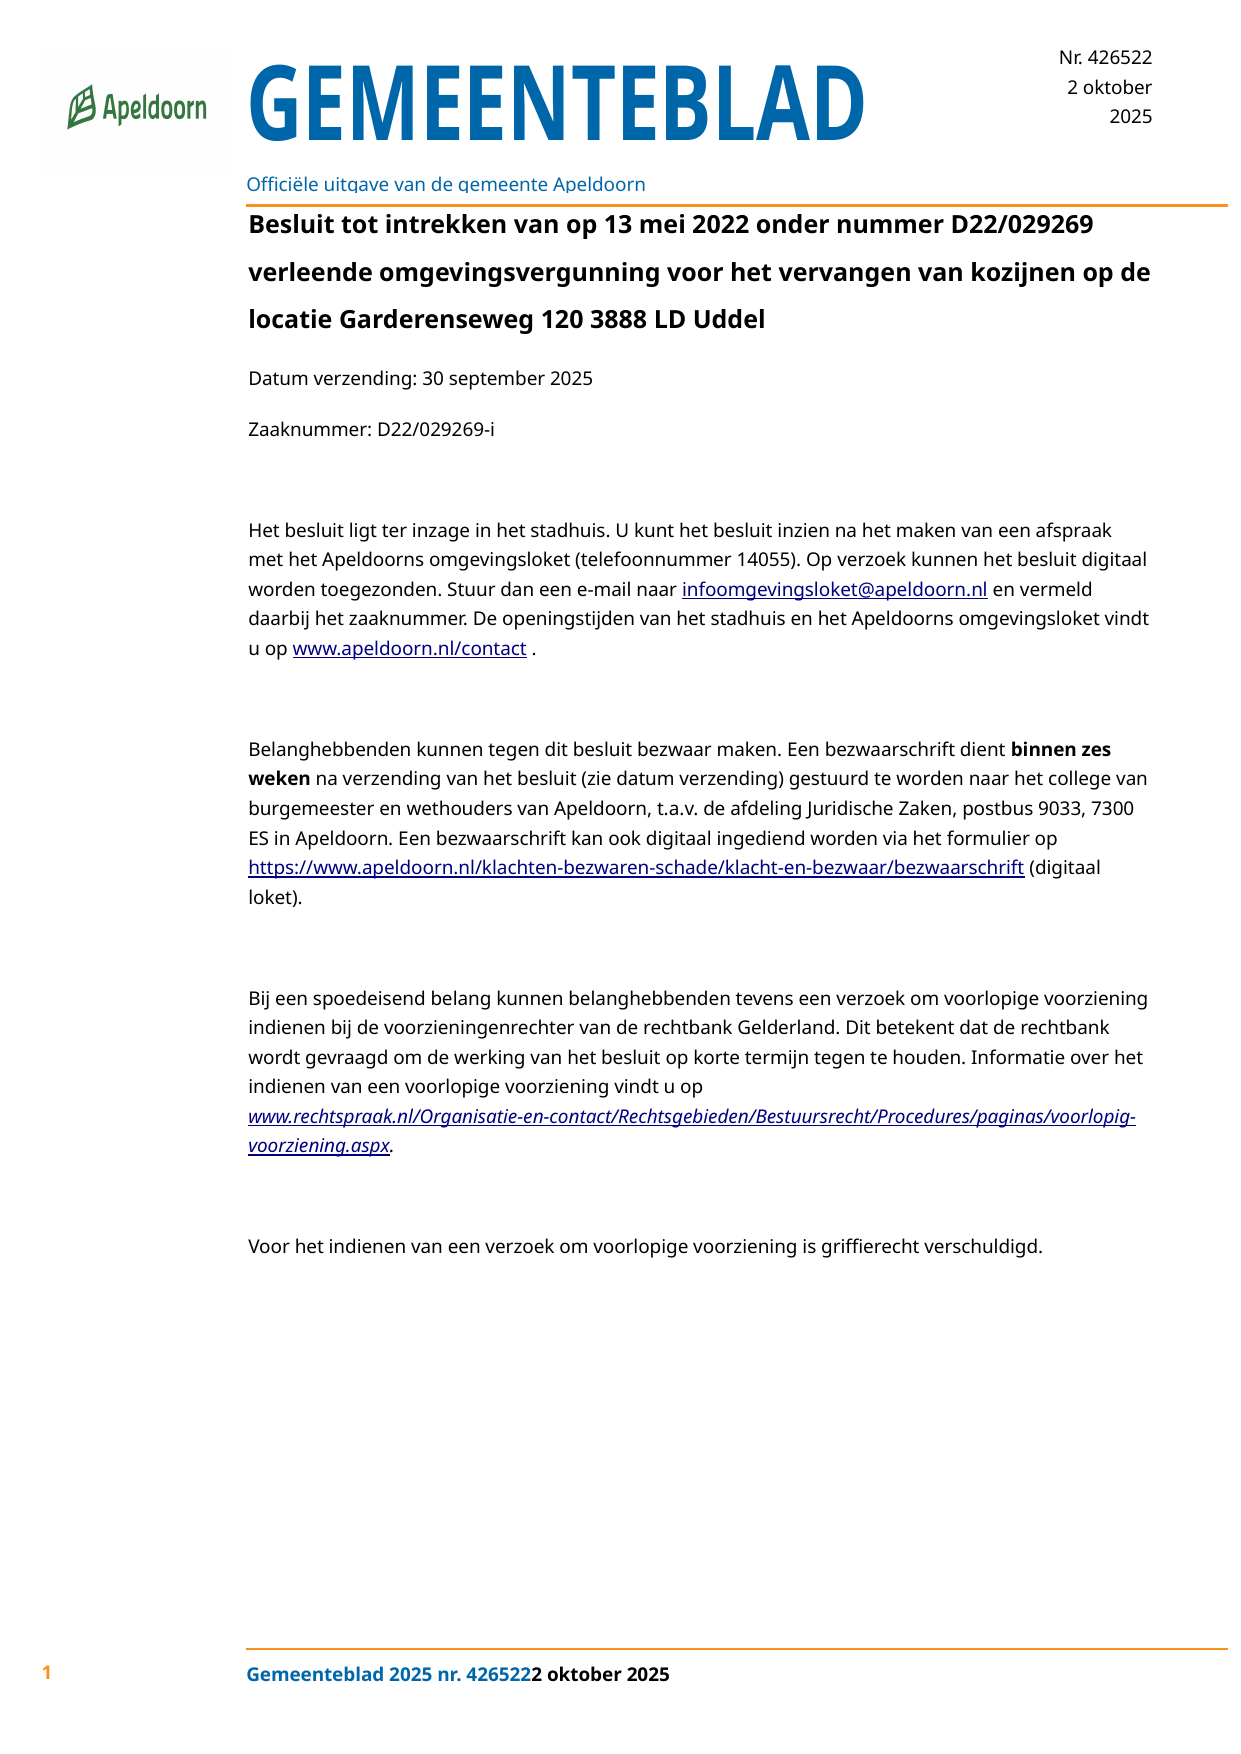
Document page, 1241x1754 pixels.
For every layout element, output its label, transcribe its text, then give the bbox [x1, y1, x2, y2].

text Zaaknummer: D22/029269-i [248, 416, 1152, 442]
text Belanghebbenden kunnen tegen dit besluit bezwaar maken. Een bezwaarschrift dient binnen zes weken na verzending van het besluit (zie datum verzending) gestuurd te worden naar het college van burgemeester en wethouders van Apeldoorn, t.a.v. de afdeling Juridische Zaken, postbus 9033, 7300 ES in Apeldoorn. Een bezwaarschrift kan ook digitaal ingediend worden via het formulier op https://www.apeldoorn.nl/klachten-bezwaren-schade/klacht-en-bezwaar/bezwaarschrift (digitaal loket). [248, 736, 1152, 909]
text Datum verzending: 30 september 2025 [248, 366, 1152, 391]
text Het besluit ligt ter inzage in het stadhuis. U kunt het besluit inzien na het maken van een afspraak met het Apeldoorns omgevingsloket (telefoonnummer 14055). Op verzoek kunnen het besluit digitaal worden toegezonden. Stuur dan een e-mail naar infoomgevingsloket@apeldoorn.nl en vermeld daarbij het zaaknummer. De openingstijden van het stadhuis en het Apeldoorns omgevingsloket vindt u op www.apeldoorn.nl/contact . [248, 517, 1152, 661]
picture [41, 47, 231, 172]
text Voor het indienen van een verzoek om voorlopige voorziening is griffierecht verschuldigd. [248, 1233, 1152, 1259]
text Bij een spoedeisend belang kunnen belanghebbenden tevens een verzoek om voorlopige voorziening indienen bij de voorzieningenrechter van de rechtbank Gelderland. Dit betekent dat de rechtbank wordt gevraagd om de werking van het besluit op korte termijn tegen te houden. Informatie over het indienen van een voorlopige voorziening vindt u op www.rechtspraak.nl/Organisatie-en-contact/Rechtsgebieden/Bestuursrecht/Procedures/paginas/voorlopig-voorziening.aspx. [248, 985, 1152, 1158]
text Besluit tot intrekken van op 13 mei 2022 onder nummer D22/029269 verleende omgevingsvergunning voor het vervangen van kozijnen op de locatie Garderenseweg 120 3888 LD Uddel [248, 207, 1152, 336]
